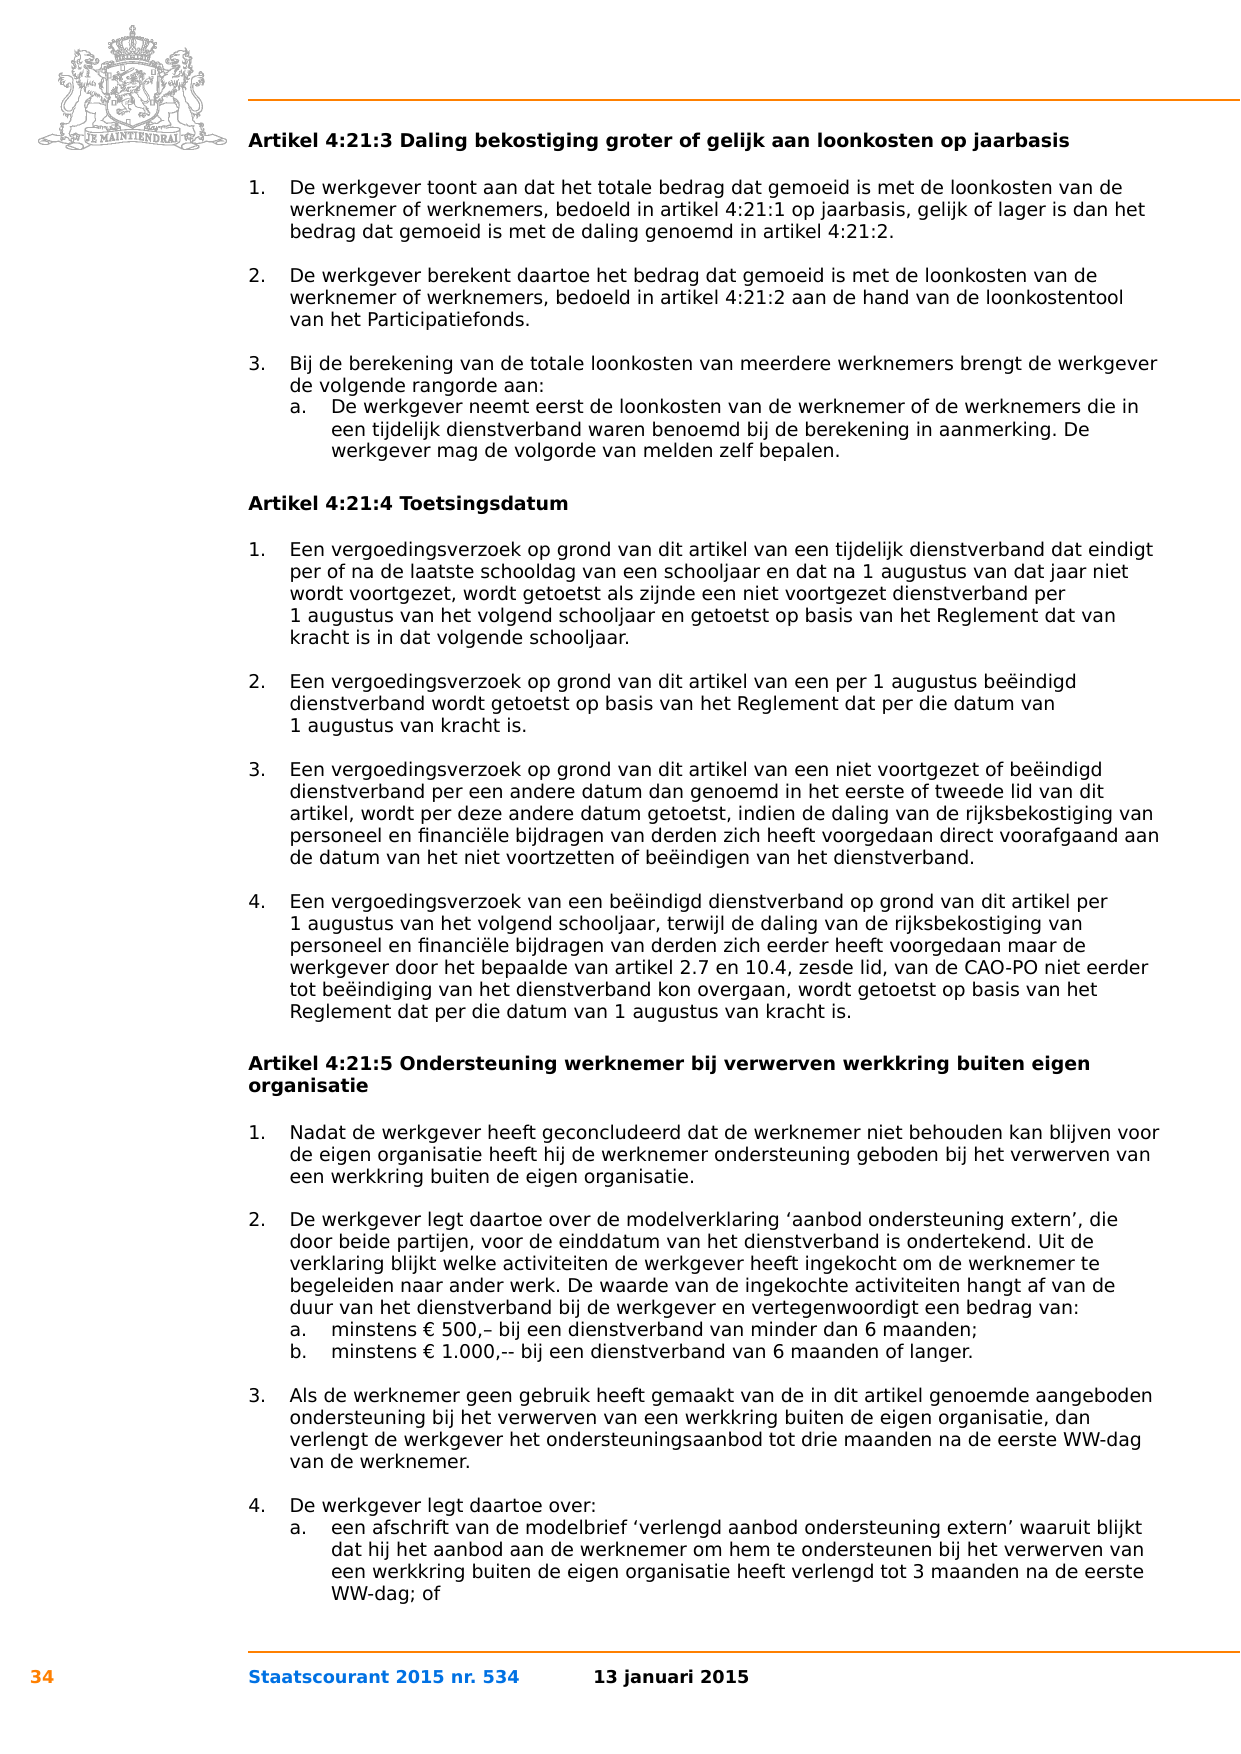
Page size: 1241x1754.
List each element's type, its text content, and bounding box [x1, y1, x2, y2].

text 3. Als de werknemer geen gebruik heeft gemaakt van de in dit artikel genoemde aangeboden ondersteuning bij het verwerven van een werkkring buiten de eigen organisatie, dan verlengt de werkgever het ondersteuningsaanbod tot drie maanden na de eerste WW-dag van de werknemer. [248, 1385, 1163, 1473]
text 4. De werkgever legt daartoe over: [248, 1495, 1163, 1517]
text 1. Een vergoedingsverzoek op grond van dit artikel van een tijdelijk dienstverband dat eindigt per of na de laatste schooldag van een schooljaar en dat na 1 augustus van dat jaar niet wordt voortgezet, wordt getoetst als zijnde een niet voortgezet dienstverband per 1 augustus van het volgend schooljaar en getoetst op basis van het Reglement dat van kracht is in dat volgende schooljaar. [248, 539, 1163, 649]
text b. minstens € 1.000,-- bij een dienstverband van 6 maanden of langer. [289, 1341, 1163, 1363]
text a. een afschrift van de modelbrief ‘verlengd aanbod ondersteuning extern’ waaruit blijkt dat hij het aanbod aan de werknemer om hem te ondersteunen bij het verwerven van een werkkring buiten de eigen organisatie heeft verlengd tot 3 maanden na de eerste WW-dag; of [289, 1517, 1163, 1605]
picture [38, 25, 227, 150]
text 1. Nadat de werkgever heeft geconcludeerd dat de werknemer niet behouden kan blijven voor de eigen organisatie heeft hij de werknemer ondersteuning geboden bij het verwerven van een werkkring buiten de eigen organisatie. [248, 1122, 1163, 1187]
text 2. De werkgever berekent daartoe het bedrag dat gemoeid is met de loonkosten van de werknemer of werknemers, bedoeld in artikel 4:21:2 aan de hand van de loonkostentool van het Participatiefonds. [248, 265, 1163, 331]
text 2. Een vergoedingsverzoek op grond van dit artikel van een per 1 augustus beëindigd dienstverband wordt getoetst op basis van het Reglement dat per die datum van 1 augustus van kracht is. [248, 671, 1163, 737]
text 2. De werkgever legt daartoe over de modelverklaring ‘aanbod ondersteuning extern’, die door beide partijen, voor de einddatum van het dienstverband is ondertekend. Uit de verklaring blijkt welke activiteiten de werkgever heeft ingekocht om de werknemer te begeleiden naar ander werk. De waarde van de ingekochte activiteiten hangt af van de duur van het dienstverband bij de werkgever en vertegenwoordigt een bedrag van: [248, 1209, 1163, 1319]
text 4. Een vergoedingsverzoek van een beëindigd dienstverband op grond van dit artikel per 1 augustus van het volgend schooljaar, terwijl de daling van de rijksbekostiging van personeel en financiële bijdragen van derden zich eerder heeft voorgedaan maar de werkgever door het bepaalde van artikel 2.7 en 10.4, zesde lid, van de CAO-PO niet eerder tot beëindiging van het dienstverband kon overgaan, wordt getoetst op basis van het Reglement dat per die datum van 1 augustus van kracht is. [248, 891, 1163, 1023]
text a. De werkgever neemt eerst de loonkosten van de werknemer of de werknemers die in een tijdelijk dienstverband waren benoemd bij de berekening in aanmerking. De werkgever mag de volgorde van melden zelf bepalen. [289, 396, 1163, 462]
subtitle Artikel 4:21:5 Ondersteuning werknemer bij verwerven werkkring buiten eigen organisatie [248, 1053, 1163, 1097]
text 3. Bij de berekening van de totale loonkosten van meerdere werknemers brengt de werkgever de volgende rangorde aan: [248, 352, 1163, 396]
text a. minstens € 500,– bij een dienstverband van minder dan 6 maanden; [289, 1319, 1163, 1341]
subtitle Artikel 4:21:4 Toetsingsdatum [248, 492, 1163, 514]
text 3. Een vergoedingsverzoek op grond van dit artikel van een niet voortgezet of beëindigd dienstverband per een andere datum dan genoemd in het eerste of tweede lid van dit artikel, wordt per deze andere datum getoetst, indien de daling van de rijksbekostiging van personeel en financiële bijdragen van derden zich heeft voorgedaan direct voorafgaand aan de datum van het niet voortzetten of beëindigen van het dienstverband. [248, 759, 1163, 869]
subtitle Artikel 4:21:3 Daling bekostiging groter of gelijk aan loonkosten op jaarbasis [248, 130, 1163, 152]
text 1. De werkgever toont aan dat het totale bedrag dat gemoeid is met de loonkosten van de werknemer of werknemers, bedoeld in artikel 4:21:1 op jaarbasis, gelijk of lager is dan het bedrag dat gemoeid is met de daling genoemd in artikel 4:21:2. [248, 177, 1163, 243]
